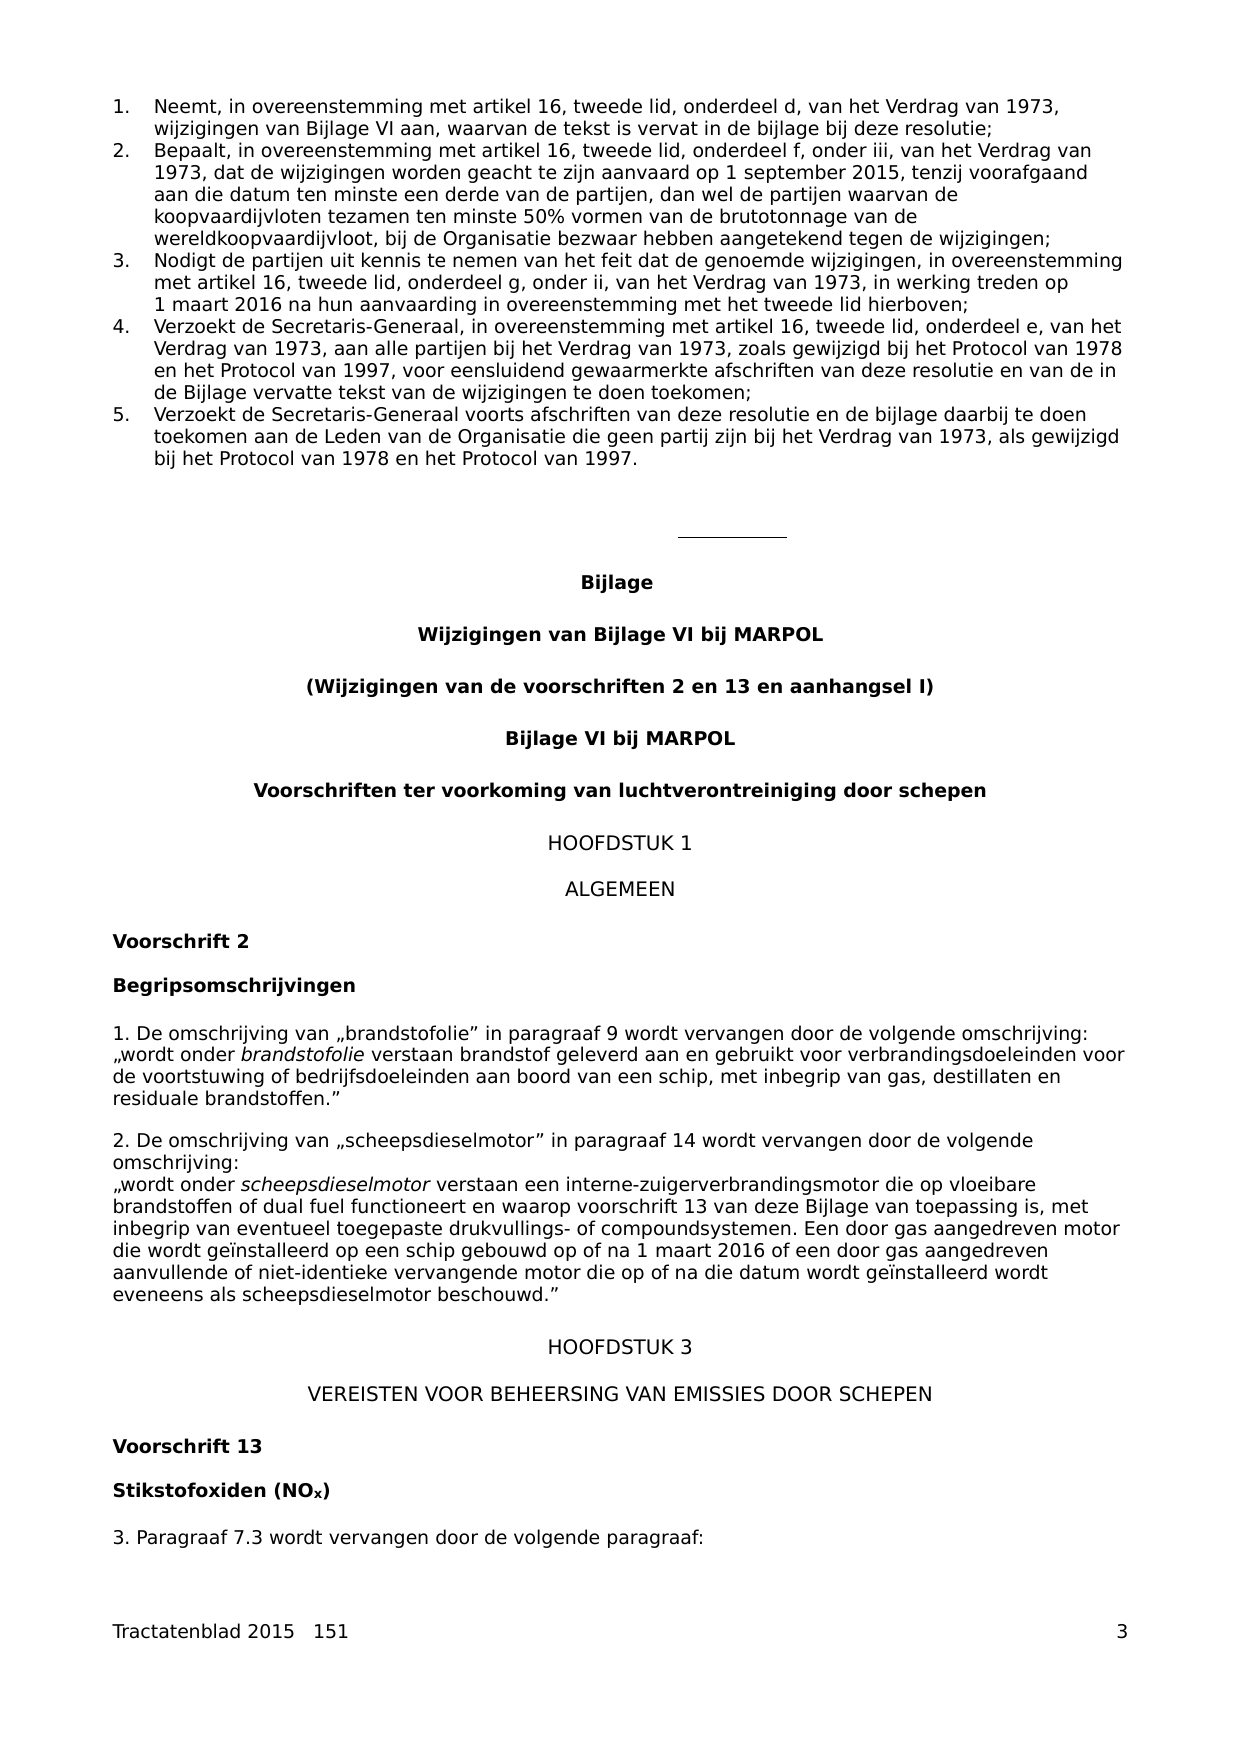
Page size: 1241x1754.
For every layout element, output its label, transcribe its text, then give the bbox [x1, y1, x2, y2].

text 3. Nodigt de partijen uit kennis te nemen van het feit dat de genoemde wijzigingen, in overeenstemming met artikel 16, tweede lid, onderdeel g, onder ii, van het Verdrag van 1973, in werking treden op 1 maart 2016 na hun aanvaarding in overeenstemming met het tweede lid hierboven; [112, 250, 1128, 316]
text 4. Verzoekt de Secretaris-Generaal, in overeenstemming met artikel 16, tweede lid, onderdeel e, van het Verdrag van 1973, aan alle partijen bij het Verdrag van 1973, zoals gewijzigd bij het Protocol van 1978 en het Protocol van 1997, voor eensluidend gewaarmerkte afschriften van deze resolutie en van de in de Bijlage vervatte tekst van de wijzigingen te doen toekomen; [112, 316, 1128, 404]
subtitle Bijlage VI bij MARPOL [112, 727, 1128, 749]
text 2. Bepaalt, in overeenstemming met artikel 16, tweede lid, onderdeel f, onder iii, van het Verdrag van 1973, dat de wijzigingen worden geacht te zijn aanvaard op 1 september 2015, tenzij voorafgaand aan die datum ten minste een derde van de partijen, dan wel de partijen waarvan de koopvaardijvloten tezamen ten minste 50% vormen van de brutotonnage van de wereldkoopvaardijvloot, bij de Organisatie bezwaar hebben aangetekend tegen de wijzigingen; [112, 140, 1128, 250]
text 1. De omschrijving van „brandstofolie” in paragraaf 9 wordt vervangen door de volgende omschrijving: [112, 1022, 1128, 1044]
text „wordt onder scheepsdieselmotor verstaan een interne-zuigerverbrandingsmotor die op vloeibare brandstoffen of dual fuel functioneert en waarop voorschrift 13 van deze Bijlage van toepassing is, met inbegrip van eventueel toegepaste drukvullings- of compoundsystemen. Een door gas aangedreven motor die wordt geïnstalleerd op een schip gebouwd op of na 1 maart 2016 of een door gas aangedreven aanvullende of niet-identieke vervangende motor die op of na die datum wordt geïnstalleerd wordt eveneens als scheepsdieselmotor beschouwd.” [112, 1174, 1128, 1306]
subtitle Voorschrift 13 Stikstofoxiden (NOx) [112, 1436, 1128, 1502]
subtitle HOOFDSTUK 3 VEREISTEN VOOR BEHEERSING VAN EMISSIES DOOR SCHEPEN [112, 1336, 1128, 1406]
text 5. Verzoekt de Secretaris-Generaal voorts afschriften van deze resolutie en de bijlage daarbij te doen toekomen aan de Leden van de Organisatie die geen partij zijn bij het Verdrag van 1973, als gewijzigd bij het Protocol van 1978 en het Protocol van 1997. [112, 404, 1128, 469]
subtitle Bijlage [112, 572, 1128, 593]
subtitle HOOFDSTUK 1 ALGEMEEN [112, 831, 1128, 901]
subtitle Voorschrift 2 Begripsomschrijvingen [112, 931, 1128, 997]
text 3. Paragraaf 7.3 wordt vervangen door de volgende paragraaf: [112, 1527, 1128, 1549]
subtitle Wijzigingen van Bijlage VI bij MARPOL [112, 623, 1128, 646]
text „wordt onder brandstofolie verstaan brandstof geleverd aan en gebruikt voor verbrandingsdoeleinden voor de voortstuwing of bedrijfsdoeleinden aan boord van een schip, met inbegrip van gas, destillaten en residuale brandstoffen.” [112, 1044, 1128, 1110]
text 2. De omschrijving van „scheepsdieselmotor” in paragraaf 14 wordt vervangen door de volgende omschrijving: [112, 1130, 1128, 1174]
subtitle Voorschriften ter voorkoming van luchtverontreiniging door schepen [112, 779, 1128, 801]
subtitle (Wijzigingen van de voorschriften 2 en 13 en aanhangsel I) [112, 676, 1128, 697]
text 1. Neemt, in overeenstemming met artikel 16, tweede lid, onderdeel d, van het Verdrag van 1973, wijzigingen van Bijlage VI aan, waarvan de tekst is vervat in de bijlage bij deze resolutie; [112, 96, 1128, 140]
